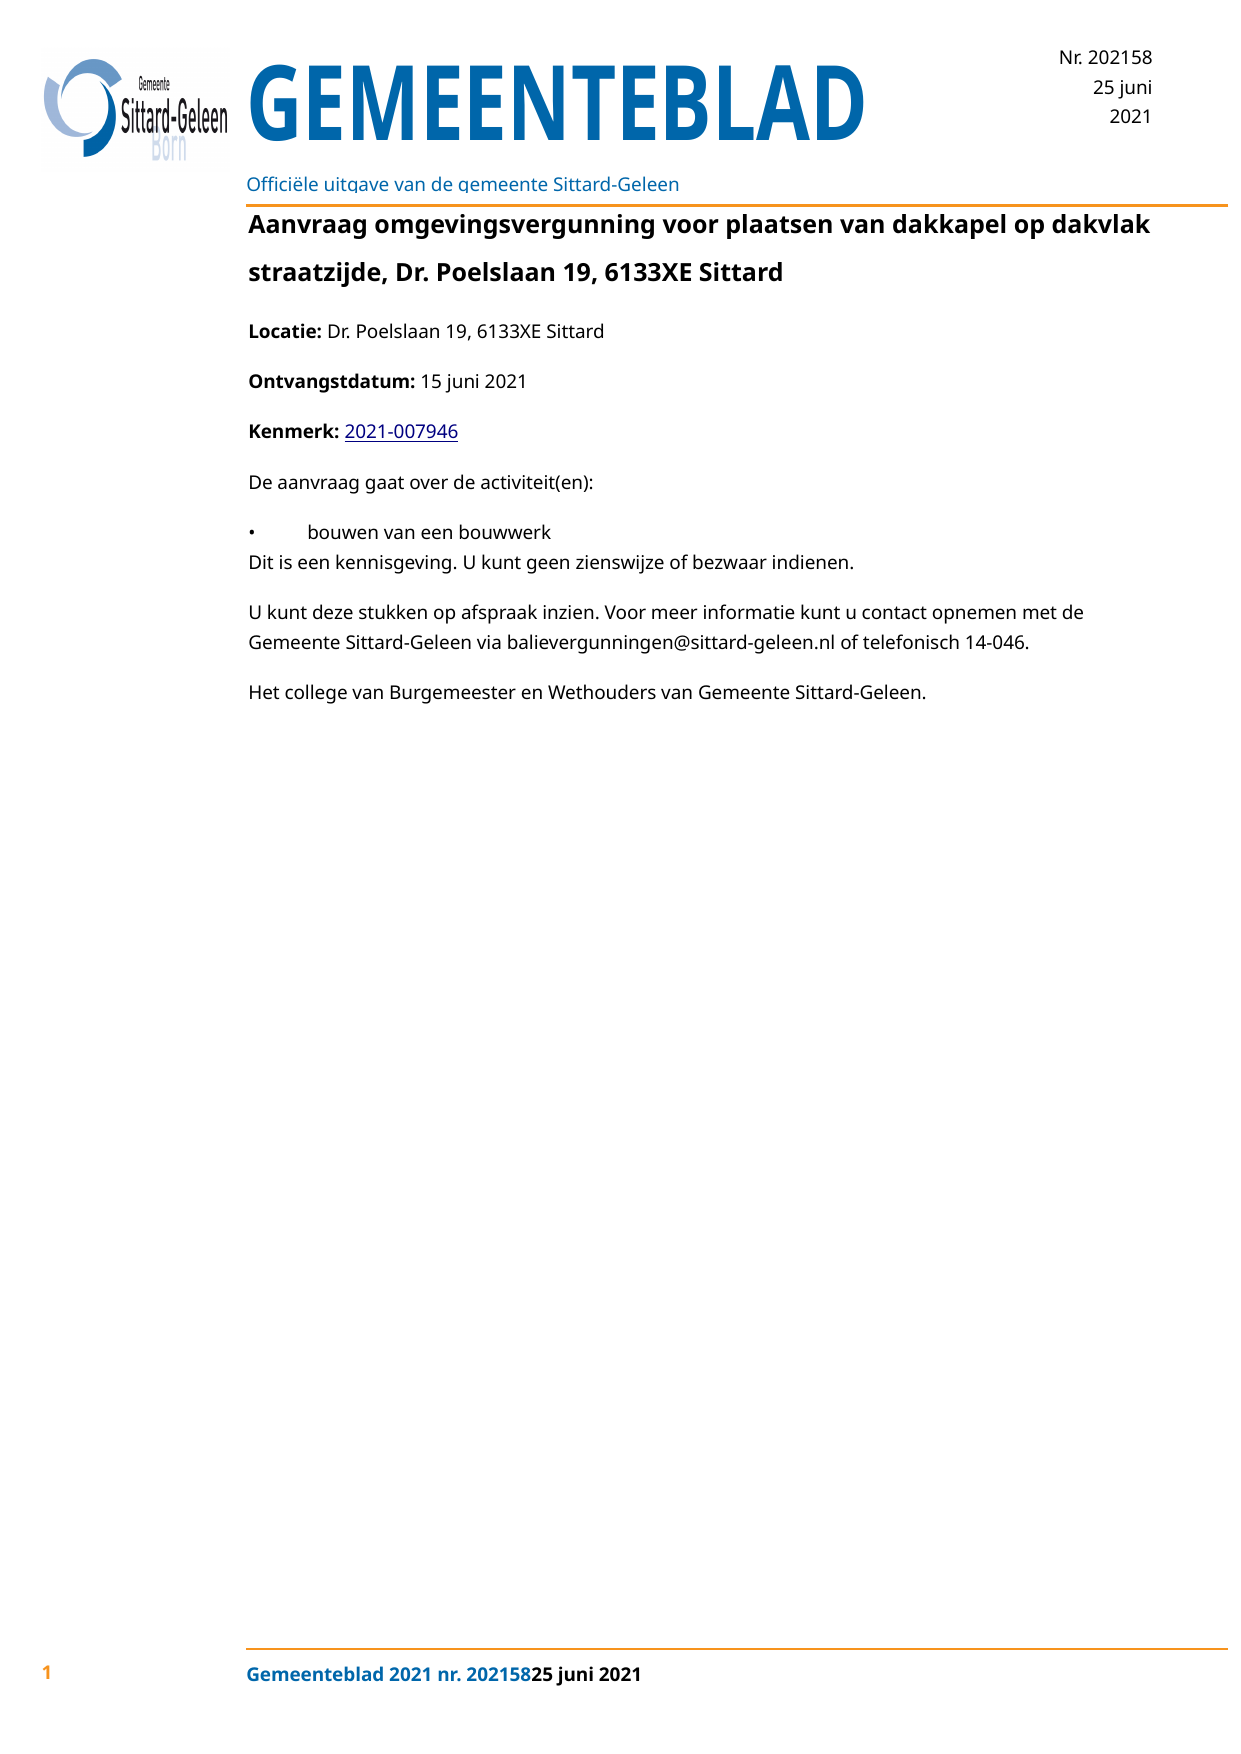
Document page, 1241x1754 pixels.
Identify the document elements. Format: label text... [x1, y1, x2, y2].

text Aanvraag omgevingsvergunning voor plaatsen van dakkapel op dakvlak straatzijde, Dr. Poelslaan 19, 6133XE Sittard [248, 207, 1152, 288]
text Ontvangstdatum: 15 juni 2021 [248, 368, 1152, 394]
list bouwen van een bouwwerk [248, 519, 1152, 545]
text De aanvraag gaat over de activiteit(en): [248, 469, 1152, 495]
text Kenmerk: 2021-007946 [248, 419, 1152, 444]
text Locatie: Dr. Poelslaan 19, 6133XE Sittard [248, 318, 1152, 344]
text U kunt deze stukken op afspraak inzien. Voor meer informatie kunt u contact opnemen met de Gemeente Sittard-Geleen via balievergunningen@sittard-geleen.nl of telefonisch 14-046. [248, 599, 1152, 655]
text Dit is een kennisgeving. U kunt geen zienswijze of bezwaar indienen. [248, 549, 1152, 575]
picture [41, 47, 231, 172]
text Het college van Burgemeester en Wethouders van Gemeente Sittard-Geleen. [248, 679, 1152, 705]
